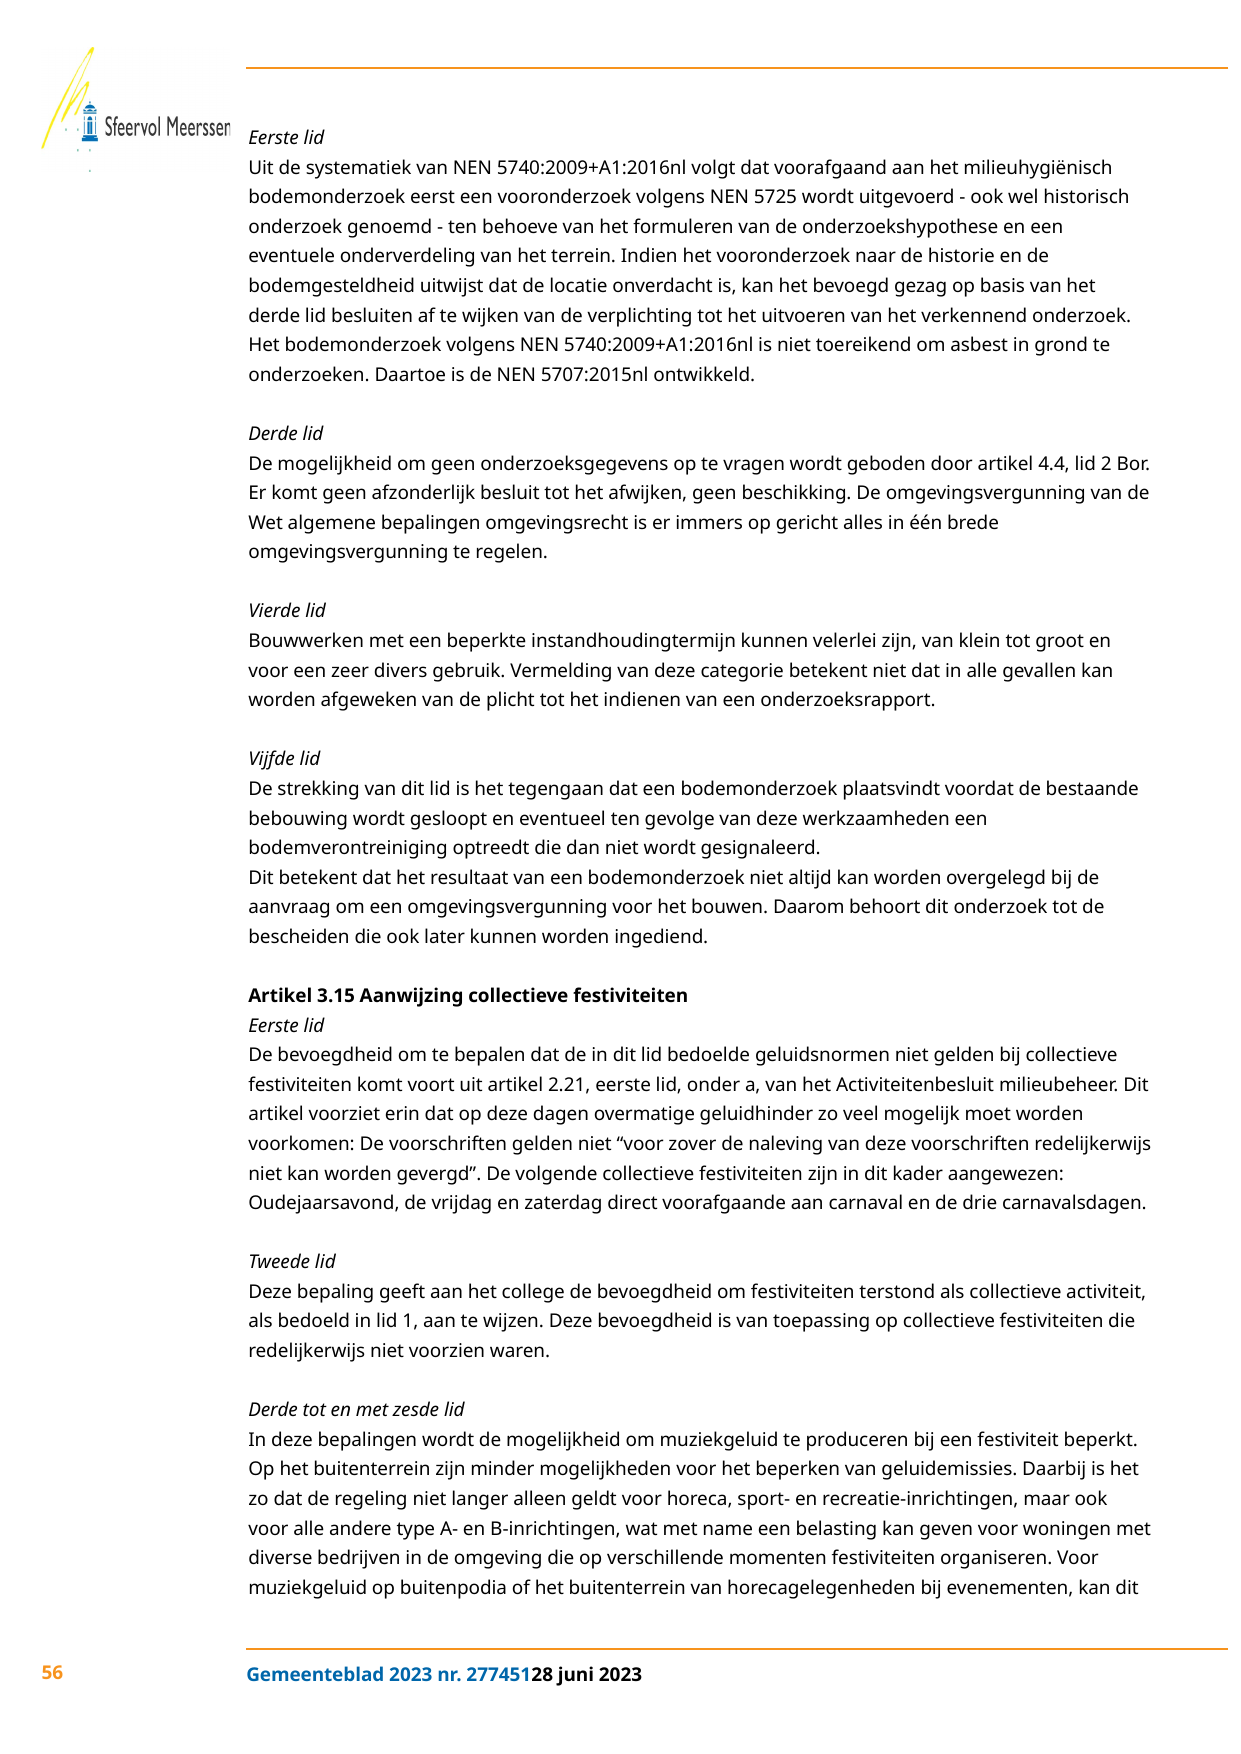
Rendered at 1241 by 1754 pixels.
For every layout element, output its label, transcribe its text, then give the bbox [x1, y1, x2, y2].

picture [41, 47, 231, 172]
text Eerste lid [248, 124, 1152, 150]
text Tweede lid [248, 1248, 1152, 1274]
text Derde lid [248, 420, 1152, 446]
text Uit de systematiek van NEN 5740:2009+A1:2016nl volgt dat voorafgaand aan het milieuhygiënisch bodemonderzoek eerst een vooronderzoek volgens NEN 5725 wordt uitgevoerd - ook wel historisch onderzoek genoemd - ten behoeve van het formuleren van de onderzoekshypothese en een eventuele onderverdeling van het terrein. Indien het vooronderzoek naar de historie en de bodemgesteldheid uitwijst dat de locatie onverdacht is, kan het bevoegd gezag op basis van het derde lid besluiten af te wijken van de verplichting tot het uitvoeren van het verkennend onderzoek. Het bodemonderzoek volgens NEN 5740:2009+A1:2016nl is niet toereikend om asbest in grond te onderzoeken. Daartoe is de NEN 5707:2015nl ontwikkeld. [248, 154, 1152, 387]
text Bouwwerken met een beperkte instandhoudingtermijn kunnen velerlei zijn, van klein tot groot en voor een zeer divers gebruik. Vermelding van deze categorie betekent niet dat in alle gevallen kan worden afgeweken van de plicht tot het indienen van een onderzoeksrapport. [248, 627, 1152, 712]
text De bevoegdheid om te bepalen dat de in dit lid bedoelde geluidsnormen niet gelden bij collectieve festiviteiten komt voort uit artikel 2.21, eerste lid, onder a, van het Activiteitenbesluit milieubeheer. Dit artikel voorziet erin dat op deze dagen overmatige geluidhinder zo veel mogelijk moet worden voorkomen: De voorschriften gelden niet “voor zover de naleving van deze voorschriften redelijkerwijs niet kan worden gevergd”. De volgende collectieve festiviteiten zijn in dit kader aangewezen: Oudejaarsavond, de vrijdag en zaterdag direct voorafgaande aan carnaval en de drie carnavalsdagen. [248, 1041, 1152, 1215]
text In deze bepalingen wordt de mogelijkheid om muziekgeluid te produceren bij een festiviteit beperkt. Op het buitenterrein zijn minder mogelijkheden voor het beperken van geluidemissies. Daarbij is het zo dat de regeling niet langer alleen geldt voor horeca, sport- en recreatie-inrichtingen, maar ook voor alle andere type A- en B-inrichtingen, wat met name een belasting kan geven voor woningen met diverse bedrijven in de omgeving die op verschillende momenten festiviteiten organiseren. Voor muziekgeluid op buitenpodia of het buitenterrein van horecagelegenheden bij evenementen, kan dit [248, 1426, 1152, 1600]
text Vijfde lid [248, 746, 1152, 771]
text De strekking van dit lid is het tegengaan dat een bodemonderzoek plaatsvindt voordat de bestaande bebouwing wordt gesloopt en eventueel ten gevolge van deze werkzaamheden een bodemverontreiniging optreedt die dan niet wordt gesignaleerd. [248, 775, 1152, 860]
text Deze bepaling geeft aan het college de bevoegdheid om festiviteiten terstond als collectieve activiteit, als bedoeld in lid 1, aan te wijzen. Deze bevoegdheid is van toepassing op collectieve festiviteiten die redelijkerwijs niet voorzien waren. [248, 1278, 1152, 1363]
text Eerste lid [248, 1012, 1152, 1038]
text Derde tot en met zesde lid [248, 1396, 1152, 1422]
text Artikel 3.15 Aanwijzing collectieve festiviteiten [248, 982, 1152, 1008]
text De mogelijkheid om geen onderzoeksgegevens op te vragen wordt geboden door artikel 4.4, lid 2 Bor. Er komt geen afzonderlijk besluit tot het afwijken, geen beschikking. De omgevingsvergunning van de Wet algemene bepalingen omgevingsrecht is er immers op gericht alles in één brede omgevingsvergunning te regelen. [248, 450, 1152, 564]
text Dit betekent dat het resultaat van een bodemonderzoek niet altijd kan worden overgelegd bij de aanvraag om een omgevingsvergunning voor het bouwen. Daarom behoort dit onderzoek tot de bescheiden die ook later kunnen worden ingediend. [248, 864, 1152, 949]
text Vierde lid [248, 598, 1152, 623]
